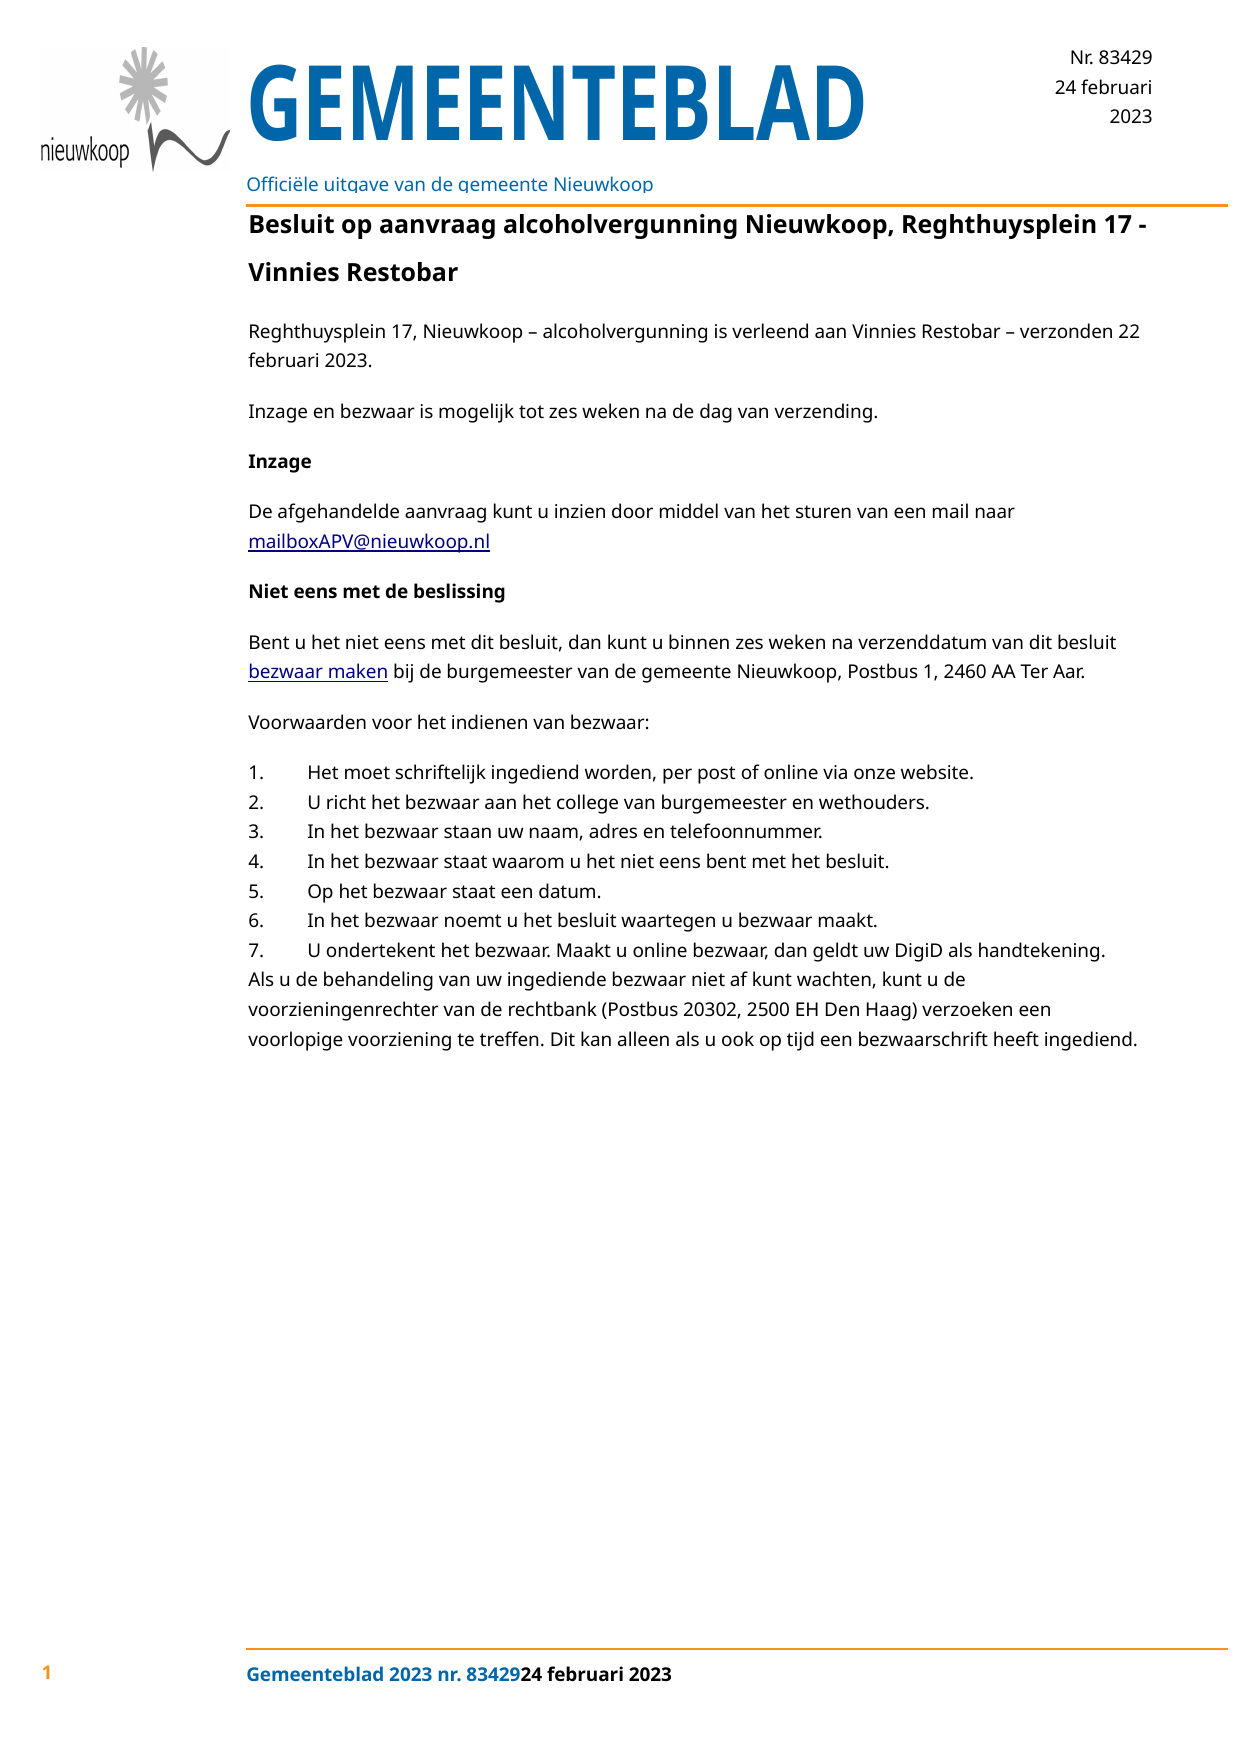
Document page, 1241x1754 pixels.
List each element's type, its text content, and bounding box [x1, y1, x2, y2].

text Inzage en bezwaar is mogelijk tot zes weken na de dag van verzending. [248, 398, 1152, 424]
list In het bezwaar staat waarom u het niet eens bent met het besluit. [248, 848, 1152, 874]
text Voorwaarden voor het indienen van bezwaar: [248, 709, 1152, 735]
list Het moet schriftelijk ingediend worden, per post of online via onze website. [248, 759, 1152, 785]
text Besluit op aanvraag alcoholvergunning Nieuwkoop, Reghthuysplein 17 - Vinnies Restobar [248, 207, 1152, 288]
list In het bezwaar noemt u het besluit waartegen u bezwaar maakt. [248, 907, 1152, 933]
list In het bezwaar staan uw naam, adres en telefoonnummer. [248, 819, 1152, 844]
list U ondertekent het bezwaar. Maakt u online bezwaar, dan geldt uw DigiD als handtekening. [248, 937, 1152, 963]
text Niet eens met de beslissing [248, 579, 1152, 604]
list Op het bezwaar staat een datum. [248, 878, 1152, 904]
list U richt het bezwaar aan het college van burgemeester en wethouders. [248, 789, 1152, 815]
picture [41, 47, 231, 172]
text De afgehandelde aanvraag kunt u inzien door middel van het sturen van een mail naar mailboxAPV@nieuwkoop.nl [248, 499, 1152, 554]
text Inzage [248, 448, 1152, 474]
text Reghthuysplein 17, Nieuwkoop – alcoholvergunning is verleend aan Vinnies Restobar – verzonden 22 februari 2023. [248, 318, 1152, 373]
text Als u de behandeling van uw ingediende bezwaar niet af kunt wachten, kunt u de voorzieningenrechter van de rechtbank (Postbus 20302, 2500 EH Den Haag) verzoeken een voorlopige voorziening te treffen. Dit kan alleen als u ook op tijd een bezwaarschrift heeft ingediend. [248, 967, 1152, 1052]
text Bent u het niet eens met dit besluit, dan kunt u binnen zes weken na verzenddatum van dit besluit bezwaar maken bij de burgemeester van de gemeente Nieuwkoop, Postbus 1, 2460 AA Ter Aar. [248, 629, 1152, 684]
